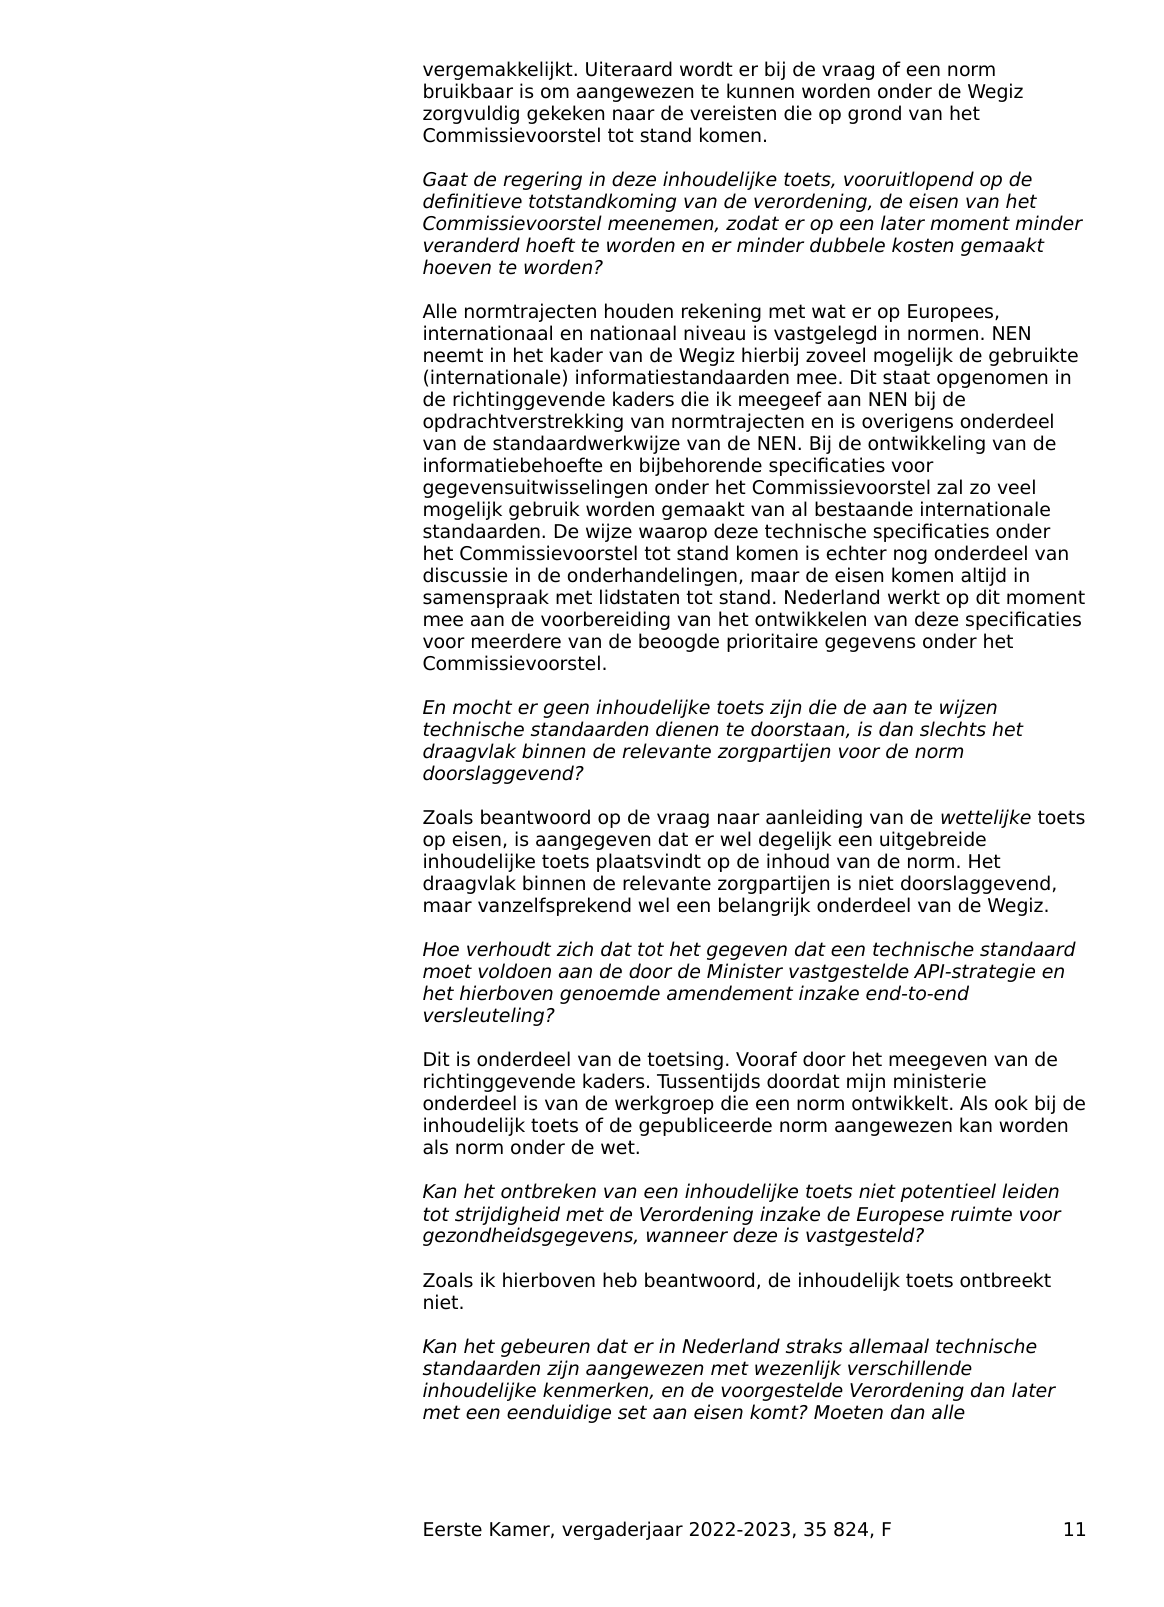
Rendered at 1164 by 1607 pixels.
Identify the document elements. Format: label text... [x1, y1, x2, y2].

text Gaat de regering in deze inhoudelijke toets, vooruitlopend op de definitieve totstandkoming van de verordening, de eisen van het Commissievoorstel meenemen, zodat er op een later moment minder veranderd hoeft te worden en er minder dubbele kosten gemaakt hoeven te worden? [422, 169, 1087, 279]
text vergemakkelijkt. Uiteraard wordt er bij de vraag of een norm bruikbaar is om aangewezen te kunnen worden onder de Wegiz zorgvuldig gekeken naar de vereisten die op grond van het Commissievoorstel tot stand komen. [422, 59, 1087, 147]
text En mocht er geen inhoudelijke toets zijn die de aan te wijzen technische standaarden dienen te doorstaan, is dan slechts het draagvlak binnen de relevante zorgpartijen voor de norm doorslaggevend? [422, 697, 1087, 785]
text Hoe verhoudt zich dat tot het gegeven dat een technische standaard moet voldoen aan de door de Minister vastgestelde API-strategie en het hierboven genoemde amendement inzake end-to-end versleuteling? [422, 939, 1087, 1027]
text Zoals ik hierboven heb beantwoord, de inhoudelijk toets ontbreekt niet. [422, 1269, 1087, 1313]
text Kan het ontbreken van een inhoudelijke toets niet potentieel leiden tot strijdigheid met de Verordening inzake de Europese ruimte voor gezondheidsgegevens, wanneer deze is vastgesteld? [422, 1181, 1087, 1247]
text Dit is onderdeel van de toetsing. Vooraf door het meegeven van de richtinggevende kaders. Tussentijds doordat mijn ministerie onderdeel is van de werkgroep die een norm ontwikkelt. Als ook bij de inhoudelijk toets of de gepubliceerde norm aangewezen kan worden als norm onder de wet. [422, 1049, 1087, 1159]
text Alle normtrajecten houden rekening met wat er op Europees, internationaal en nationaal niveau is vastgelegd in normen. NEN neemt in het kader van de Wegiz hierbij zoveel mogelijk de gebruikte (internationale) informatiestandaarden mee. Dit staat opgenomen in de richtinggevende kaders die ik meegeef aan NEN bij de opdrachtverstrekking van normtrajecten en is overigens onderdeel van de standaardwerkwijze van de NEN. Bij de ontwikkeling van de informatiebehoefte en bijbehorende specificaties voor gegevensuitwisselingen onder het Commissievoorstel zal zo veel mogelijk gebruik worden gemaakt van al bestaande internationale standaarden. De wijze waarop deze technische specificaties onder het Commissievoorstel tot stand komen is echter nog onderdeel van discussie in de onderhandelingen, maar de eisen komen altijd in samenspraak met lidstaten tot stand. Nederland werkt op dit moment mee aan de voorbereiding van het ontwikkelen van deze specificaties voor meerdere van de beoogde prioritaire gegevens onder het Commissievoorstel. [422, 301, 1087, 675]
text Kan het gebeuren dat er in Nederland straks allemaal technische standaarden zijn aangewezen met wezenlijk verschillende inhoudelijke kenmerken, en de voorgestelde Verordening dan later met een eenduidige set aan eisen komt? Moeten dan alle [422, 1336, 1087, 1424]
text Zoals beantwoord op de vraag naar aanleiding van de wettelijke toets op eisen, is aangegeven dat er wel degelijk een uitgebreide inhoudelijke toets plaatsvindt op de inhoud van de norm. Het draagvlak binnen de relevante zorgpartijen is niet doorslaggevend, maar vanzelfsprekend wel een belangrijk onderdeel van de Wegiz. [422, 807, 1087, 917]
